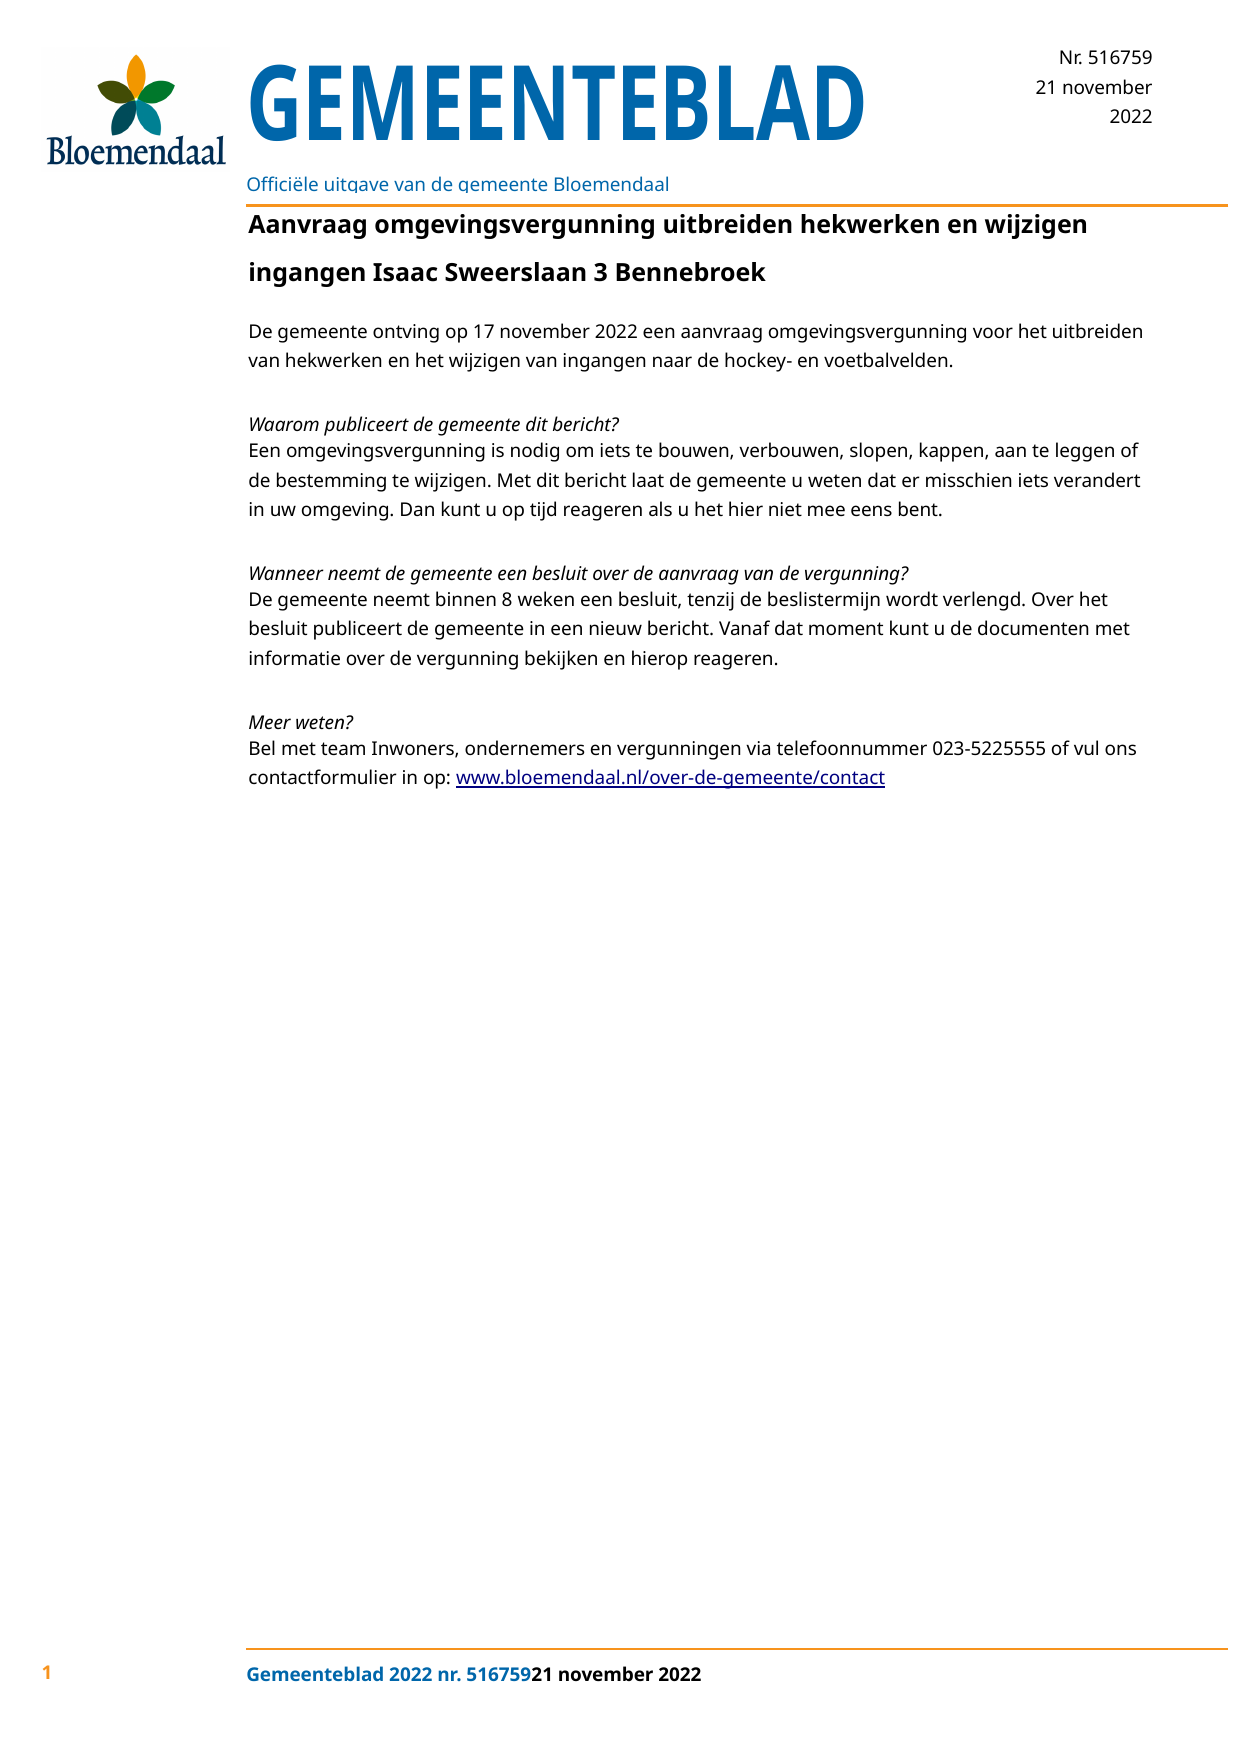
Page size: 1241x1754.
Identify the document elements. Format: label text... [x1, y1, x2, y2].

text Meer weten? [248, 709, 1152, 735]
text De gemeente ontving op 17 november 2022 een aanvraag omgevingsvergunning voor het uitbreiden van hekwerken en het wijzigen van ingangen naar de hockey- en voetbalvelden. [248, 318, 1152, 373]
text Een omgevingsvergunning is nodig om iets te bouwen, verbouwen, slopen, kappen, aan te leggen of de bestemming te wijzigen. Met dit bericht laat de gemeente u weten dat er misschien iets verandert in uw omgeving. Dan kunt u op tijd reageren als u het hier niet mee eens bent. [248, 437, 1152, 522]
text Bel met team Inwoners, ondernemers en vergunningen via telefoonnummer 023-5225555 of vul ons contactformulier in op: www.bloemendaal.nl/over-de-gemeente/contact [248, 735, 1152, 790]
text De gemeente neemt binnen 8 weken een besluit, tenzij de beslistermijn wordt verlengd. Over het besluit publiceert de gemeente in een nieuw bericht. Vanaf dat moment kunt u de documenten met informatie over de vergunning bekijken en hierop reageren. [248, 586, 1152, 671]
picture [41, 47, 231, 172]
text Wanneer neemt de gemeente een besluit over de aanvraag van de vergunning? [248, 560, 1152, 586]
text Aanvraag omgevingsvergunning uitbreiden hekwerken en wijzigen ingangen Isaac Sweerslaan 3 Bennebroek [248, 207, 1152, 288]
text Waarom publiceert de gemeente dit bericht? [248, 411, 1152, 437]
